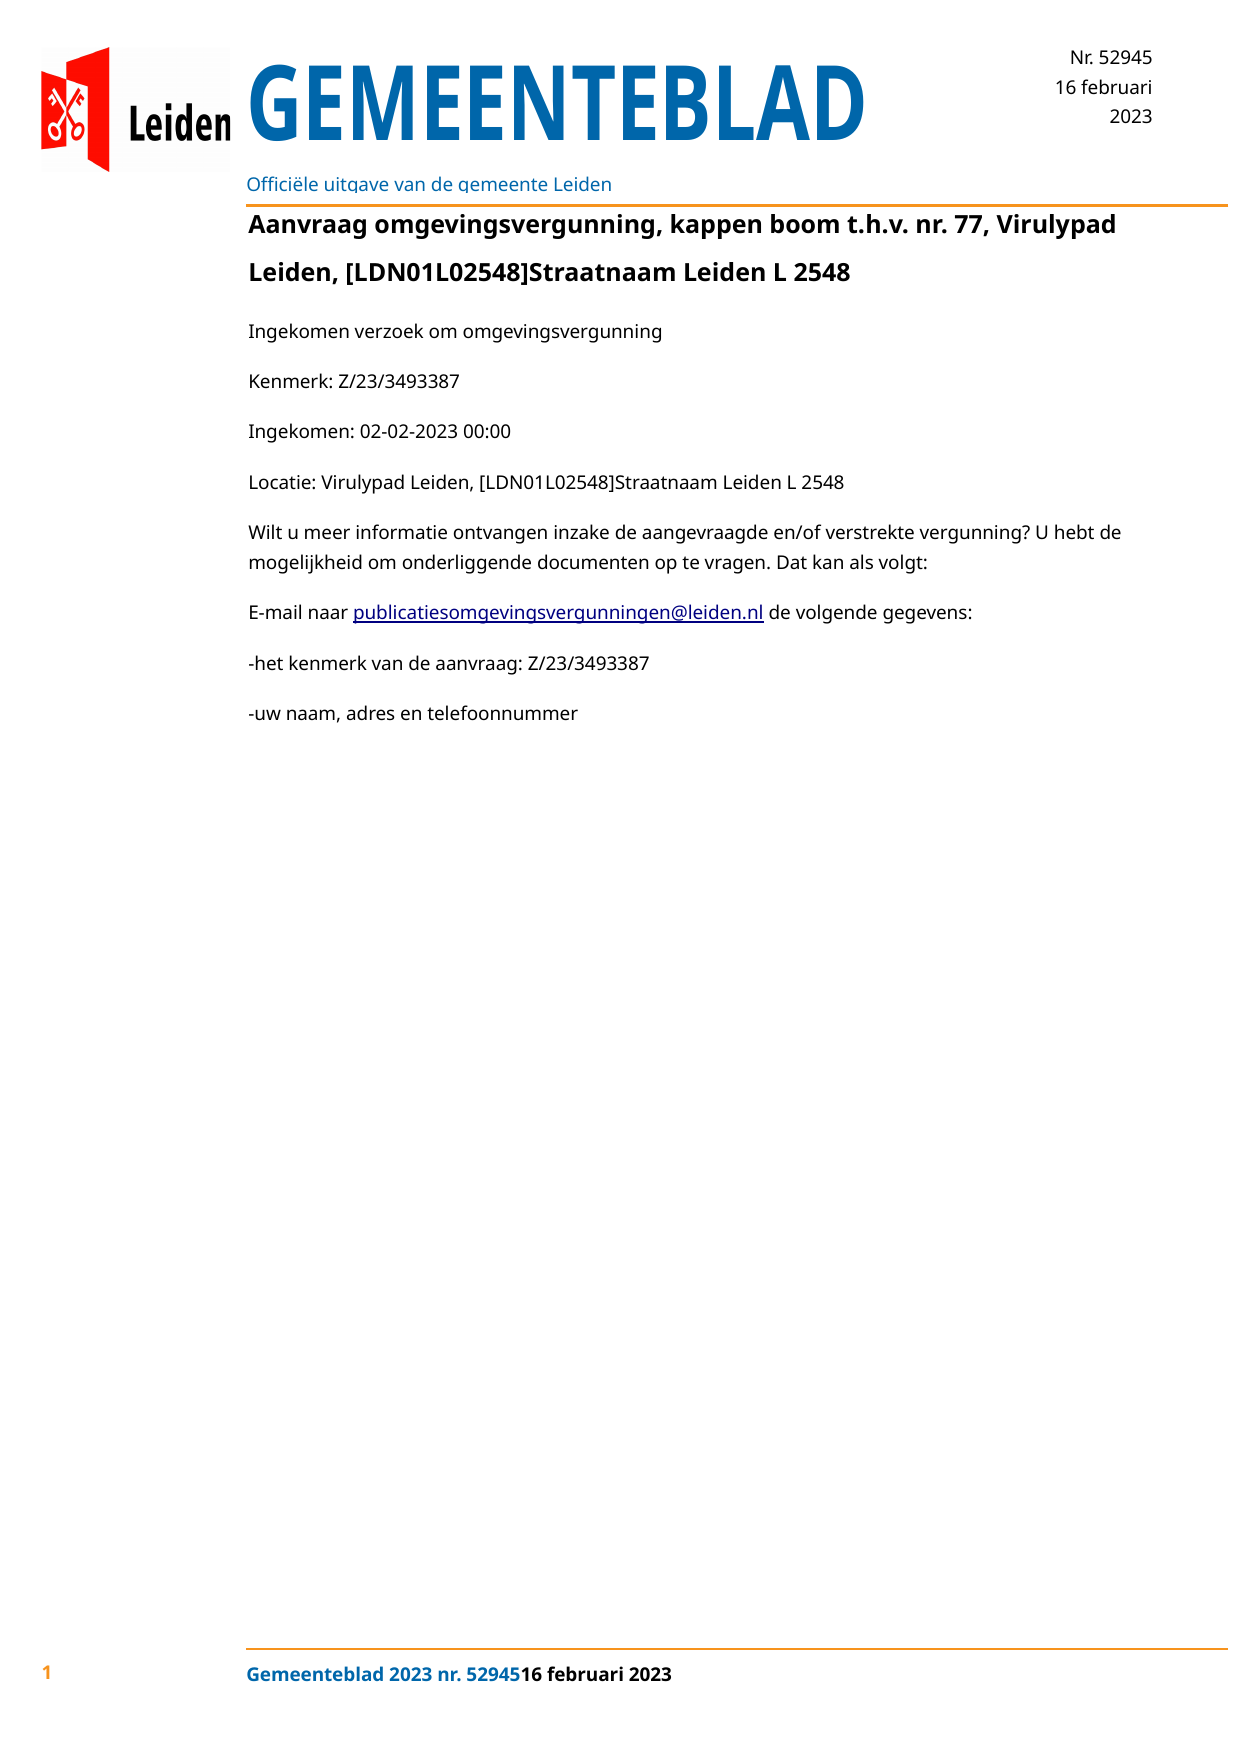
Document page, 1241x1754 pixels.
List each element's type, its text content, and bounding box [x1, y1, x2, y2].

text Ingekomen: 02-02-2023 00:00 [248, 419, 1152, 444]
text E-mail naar publicatiesomgevingsvergunningen@leiden.nl de volgende gegevens: [248, 599, 1152, 625]
text Kenmerk: Z/23/3493387 [248, 368, 1152, 394]
text Ingekomen verzoek om omgevingsvergunning [248, 318, 1152, 344]
text Wilt u meer informatie ontvangen inzake de aangevraagde en/of verstrekte vergunning? U hebt de mogelijkheid om onderliggende documenten op te vragen. Dat kan als volgt: [248, 519, 1152, 575]
text -uw naam, adres en telefoonnummer [248, 700, 1152, 726]
text -het kenmerk van de aanvraag: Z/23/3493387 [248, 650, 1152, 676]
text Aanvraag omgevingsvergunning, kappen boom t.h.v. nr. 77, Virulypad Leiden, [LDN01L02548]Straatnaam Leiden L 2548 [248, 207, 1152, 288]
picture [41, 47, 231, 172]
text Locatie: Virulypad Leiden, [LDN01L02548]Straatnaam Leiden L 2548 [248, 469, 1152, 495]
